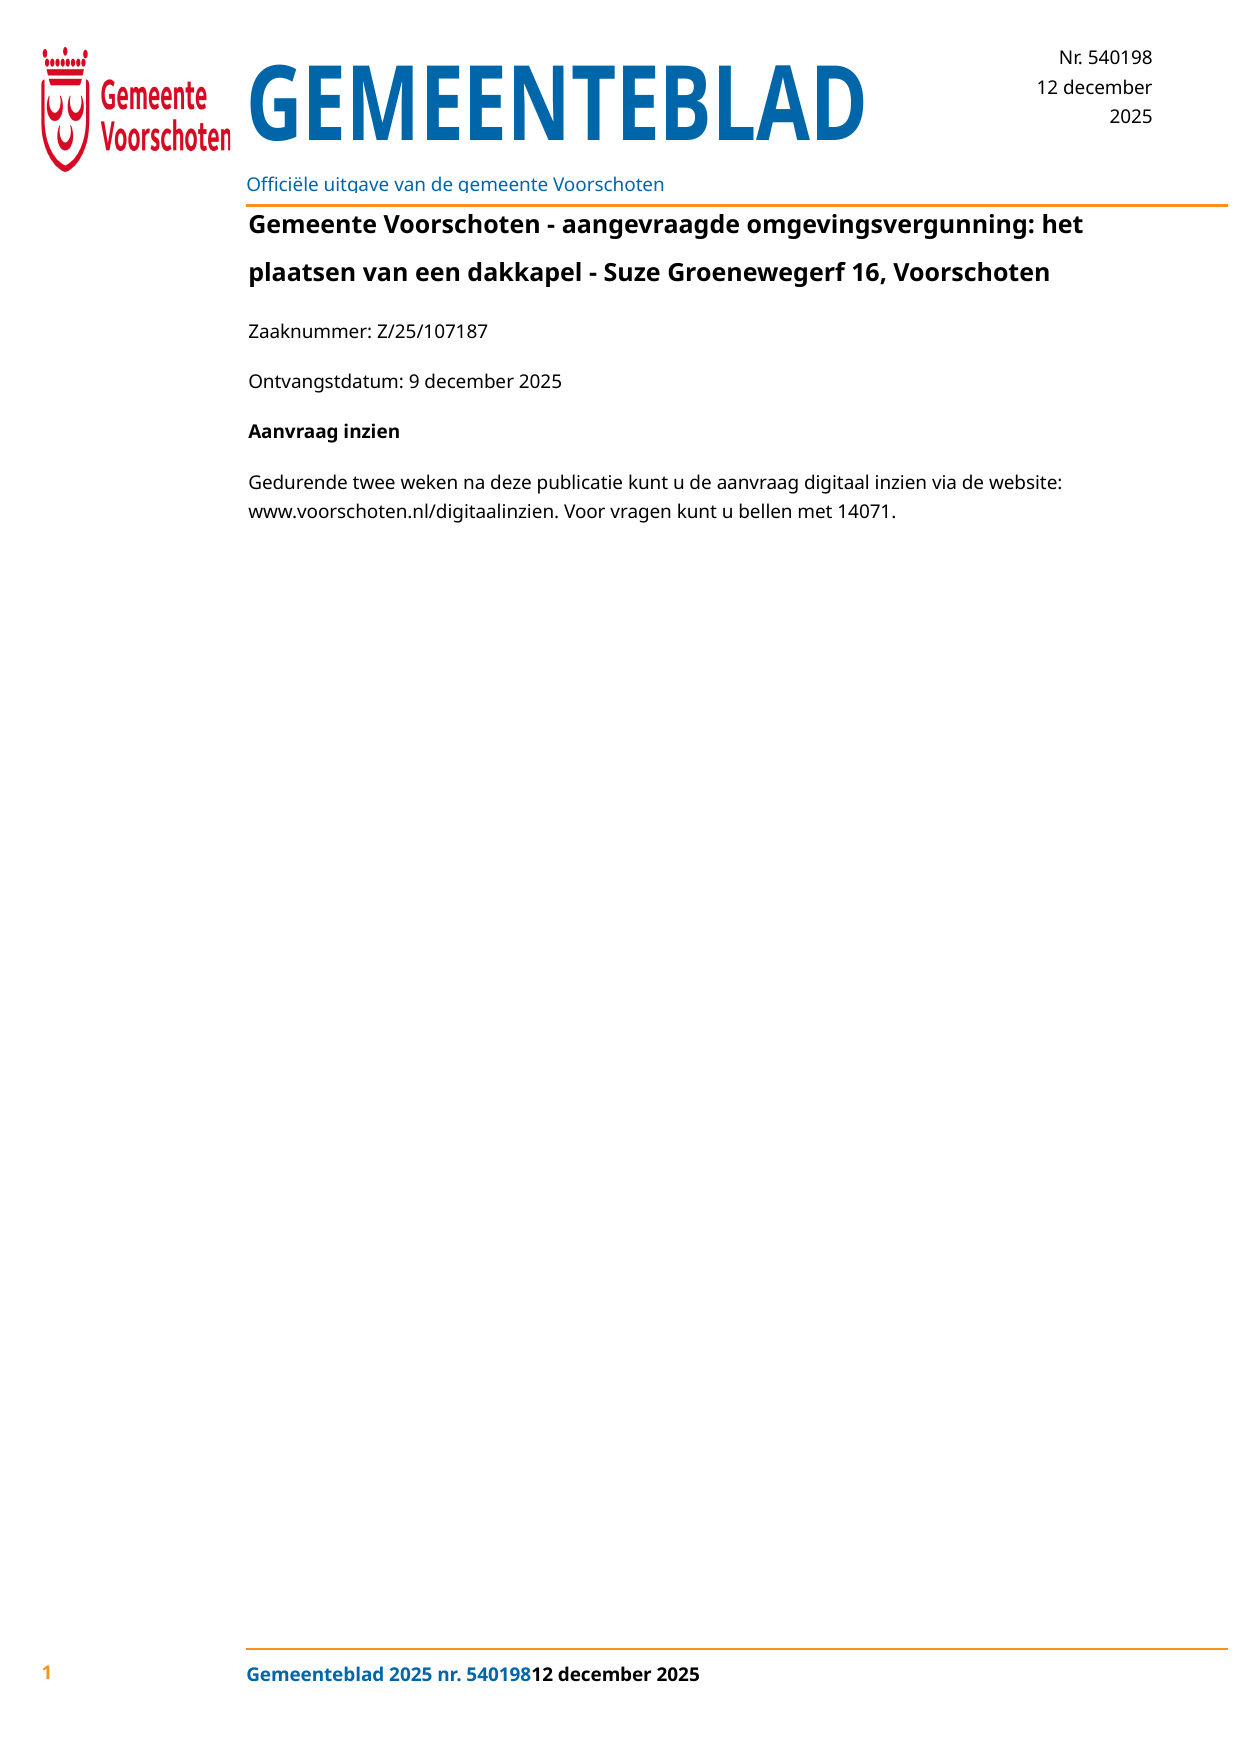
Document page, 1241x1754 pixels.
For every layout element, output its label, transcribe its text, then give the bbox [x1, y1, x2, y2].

text Aanvraag inzien [248, 419, 1152, 444]
picture [41, 47, 231, 172]
text Ontvangstdatum: 9 december 2025 [248, 368, 1152, 394]
text Gedurende twee weken na deze publicatie kunt u de aanvraag digitaal inzien via de website: www.voorschoten.nl/digitaalinzien. Voor vragen kunt u bellen met 14071. [248, 469, 1152, 524]
text Zaaknummer: Z/25/107187 [248, 318, 1152, 344]
text Gemeente Voorschoten - aangevraagde omgevingsvergunning: het plaatsen van een dakkapel - Suze Groenewegerf 16, Voorschoten [248, 207, 1152, 288]
